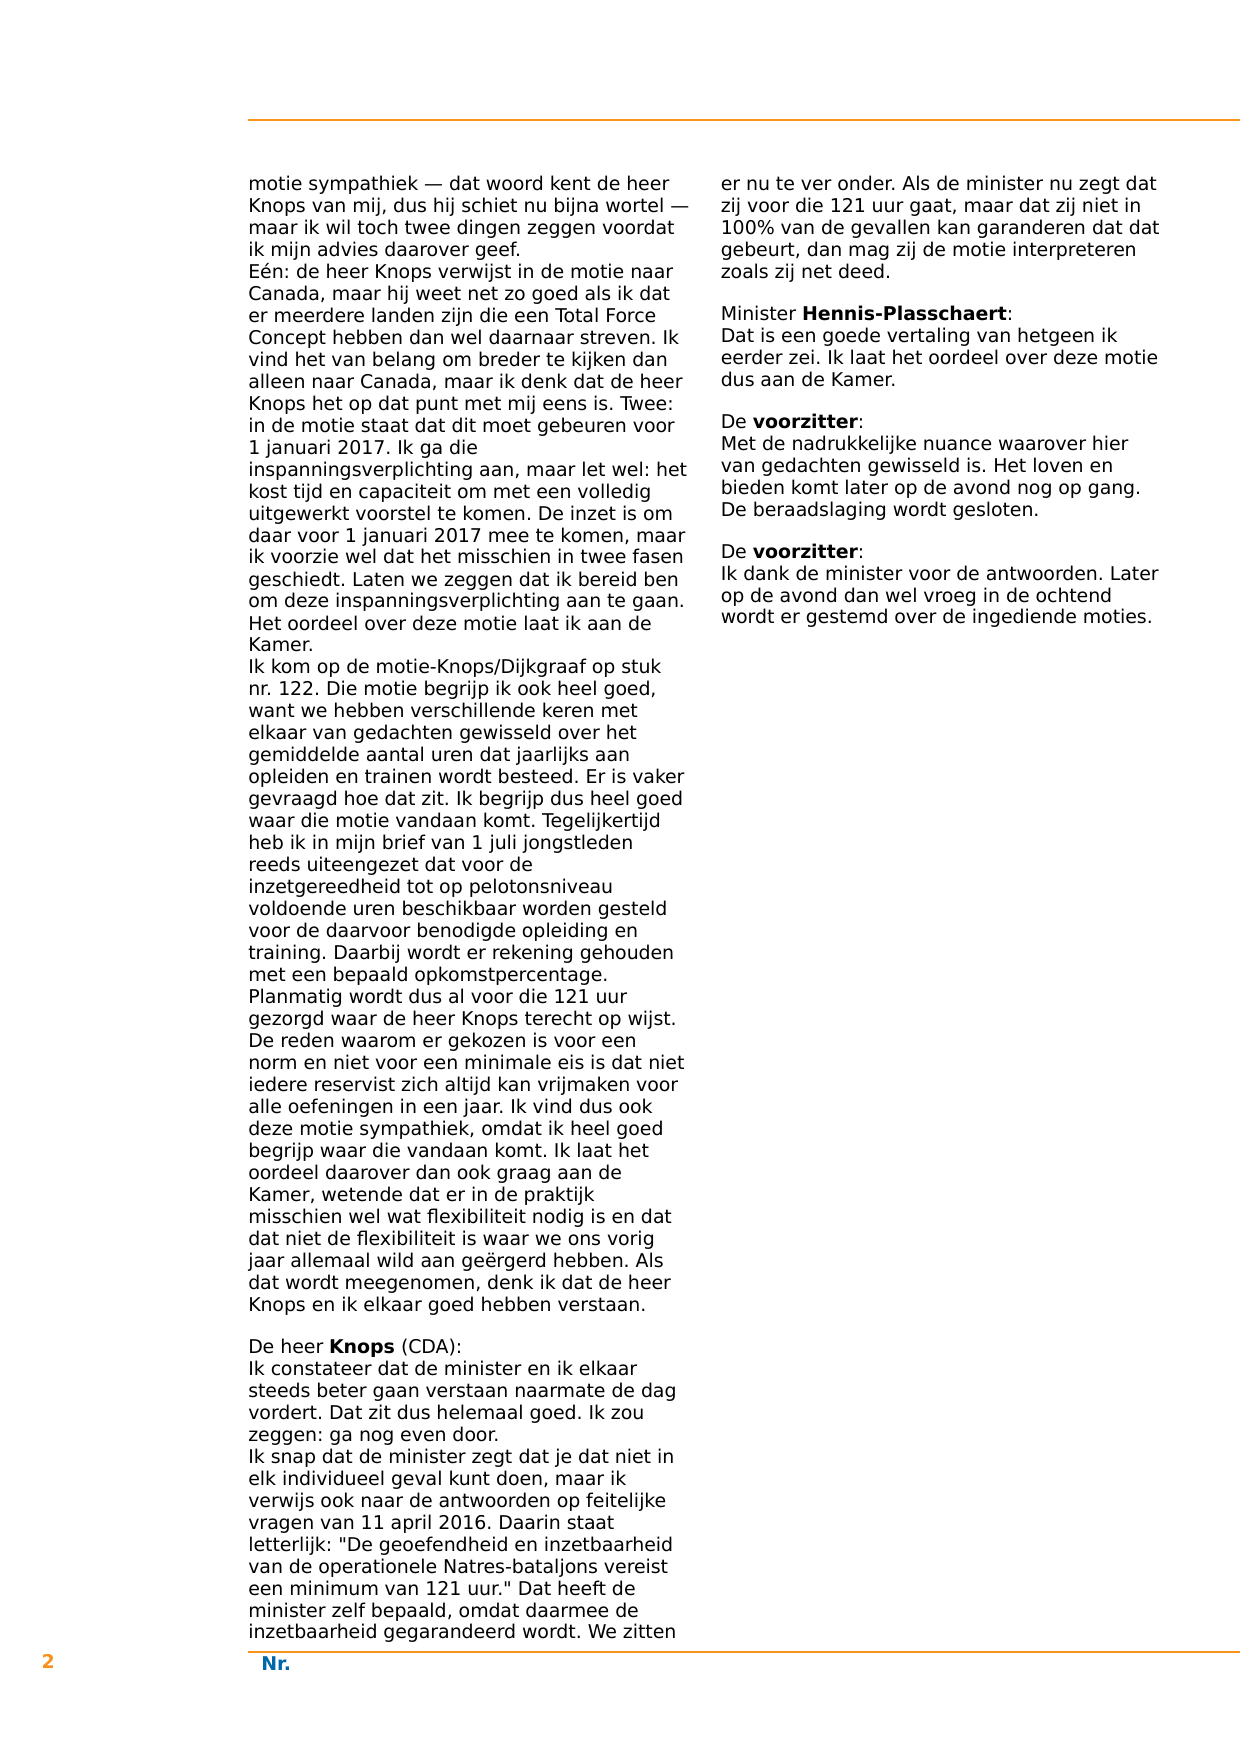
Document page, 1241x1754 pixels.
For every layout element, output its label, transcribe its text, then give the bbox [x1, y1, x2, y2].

text Ik dank de minister voor de antwoorden. Later op de avond dan wel vroeg in de ochtend wordt er gestemd over de ingediende moties. [721, 562, 1163, 628]
text Ik snap dat de minister zegt dat je dat niet in elk individueel geval kunt doen, maar ik verwijs ook naar de antwoorden op feitelijke vragen van 11 april 2016. Daarin staat letterlijk: "De geoefendheid en inzetbaarheid van de operationele Natres-bataljons vereist een minimum van 121 uur." Dat heeft de minister zelf bepaald, omdat daarmee de inzetbaarheid gegarandeerd wordt. We zitten [248, 1446, 691, 1643]
text Ik constateer dat de minister en ik elkaar steeds beter gaan verstaan naarmate de dag vordert. Dat zit dus helemaal goed. Ik zou zeggen: ga nog even door. [248, 1358, 691, 1446]
text De heer Knops (CDA): [248, 1336, 691, 1358]
text De voorzitter: [721, 411, 1163, 433]
text De beraadslaging wordt gesloten. [721, 498, 1163, 521]
text De voorzitter: [721, 541, 1163, 562]
text Minister Hennis-Plasschaert: [721, 303, 1163, 325]
text Met de nadrukkelijke nuance waarover hier van gedachten gewisseld is. Het loven en bieden komt later op de avond nog op gang. [721, 433, 1163, 498]
text er nu te ver onder. Als de minister nu zegt dat zij voor die 121 uur gaat, maar dat zij niet in 100% van de gevallen kan garanderen dat dat gebeurt, dan mag zij de motie interpreteren zoals zij net deed. [721, 173, 1163, 283]
text Ik kom op de motie-Knops/Dijkgraaf op stuk nr. 122. Die motie begrijp ik ook heel goed, want we hebben verschillende keren met elkaar van gedachten gewisseld over het gemiddelde aantal uren dat jaarlijks aan opleiden en trainen wordt besteed. Er is vaker gevraagd hoe dat zit. Ik begrijp dus heel goed waar die motie vandaan komt. Tegelijkertijd heb ik in mijn brief van 1 juli jongstleden reeds uiteengezet dat voor de inzetgereedheid tot op pelotonsniveau voldoende uren beschikbaar worden gesteld voor de daarvoor benodigde opleiding en training. Daarbij wordt er rekening gehouden met een bepaald opkomstpercentage. Planmatig wordt dus al voor die 121 uur gezorgd waar de heer Knops terecht op wijst. De reden waarom er gekozen is voor een norm en niet voor een minimale eis is dat niet iedere reservist zich altijd kan vrijmaken voor alle oefeningen in een jaar. Ik vind dus ook deze motie sympathiek, omdat ik heel goed begrijp waar die vandaan komt. Ik laat het oordeel daarover dan ook graag aan de Kamer, wetende dat er in de praktijk misschien wel wat flexibiliteit nodig is en dat dat niet de flexibiliteit is waar we ons vorig jaar allemaal wild aan geërgerd hebben. Als dat wordt meegenomen, denk ik dat de heer Knops en ik elkaar goed hebben verstaan. [248, 656, 691, 1316]
text Eén: de heer Knops verwijst in de motie naar Canada, maar hij weet net zo goed als ik dat er meerdere landen zijn die een Total Force Concept hebben dan wel daarnaar streven. Ik vind het van belang om breder te kijken dan alleen naar Canada, maar ik denk dat de heer Knops het op dat punt met mij eens is. Twee: in de motie staat dat dit moet gebeuren voor 1 januari 2017. Ik ga die inspanningsverplichting aan, maar let wel: het kost tijd en capaciteit om met een volledig uitgewerkt voorstel te komen. De inzet is om daar voor 1 januari 2017 mee te komen, maar ik voorzie wel dat het misschien in twee fasen geschiedt. Laten we zeggen dat ik bereid ben om deze inspanningsverplichting aan te gaan. Het oordeel over deze motie laat ik aan de Kamer. [248, 261, 691, 656]
text Dat is een goede vertaling van hetgeen ik eerder zei. Ik laat het oordeel over deze motie dus aan de Kamer. [721, 325, 1163, 391]
text motie sympathiek — dat woord kent de heer Knops van mij, dus hij schiet nu bijna wortel — maar ik wil toch twee dingen zeggen voordat ik mijn advies daarover geef. [248, 173, 691, 261]
